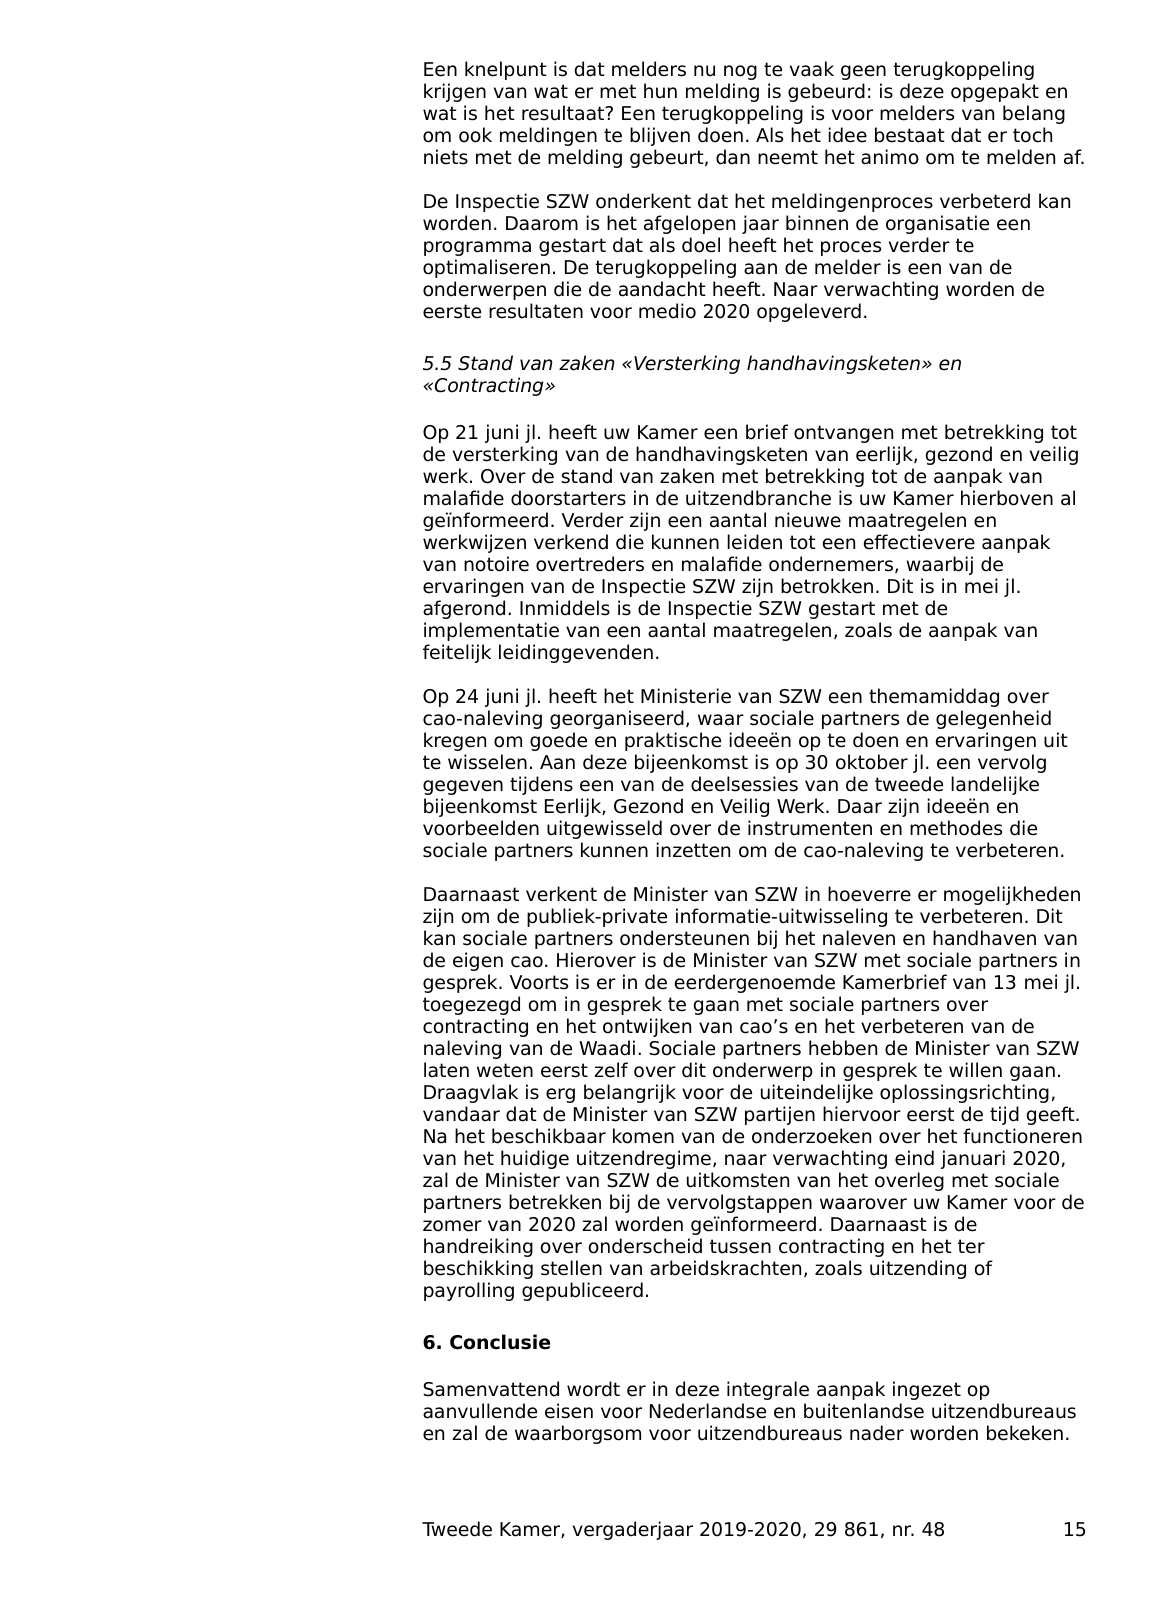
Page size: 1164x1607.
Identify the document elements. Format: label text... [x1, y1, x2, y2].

text Op 24 juni jl. heeft het Ministerie van SZW een themamiddag over cao-naleving georganiseerd, waar sociale partners de gelegenheid kregen om goede en praktische ideeën op te doen en ervaringen uit te wisselen. Aan deze bijeenkomst is op 30 oktober jl. een vervolg gegeven tijdens een van de deelsessies van de tweede landelijke bijeenkomst Eerlijk, Gezond en Veilig Werk. Daar zijn ideeën en voorbeelden uitgewisseld over de instrumenten en methodes die sociale partners kunnen inzetten om de cao-naleving te verbeteren. [422, 686, 1087, 862]
text Samenvattend wordt er in deze integrale aanpak ingezet op aanvullende eisen voor Nederlandse en buitenlandse uitzendbureaus en zal de waarborgsom voor uitzendbureaus nader worden bekeken. [422, 1378, 1087, 1444]
subtitle 6. Conclusie [422, 1332, 1087, 1353]
text De Inspectie SZW onderkent dat het meldingenproces verbeterd kan worden. Daarom is het afgelopen jaar binnen de organisatie een programma gestart dat als doel heeft het proces verder te optimaliseren. De terugkoppeling aan de melder is een van de onderwerpen die de aandacht heeft. Naar verwachting worden de eerste resultaten voor medio 2020 opgeleverd. [422, 191, 1087, 323]
subtitle 5.5 Stand van zaken «Versterking handhavingsketen» en «Contracting» [422, 353, 1087, 397]
text Daarnaast verkent de Minister van SZW in hoeverre er mogelijkheden zijn om de publiek-private informatie-uitwisseling te verbeteren. Dit kan sociale partners ondersteunen bij het naleven en handhaven van de eigen cao. Hierover is de Minister van SZW met sociale partners in gesprek. Voorts is er in de eerdergenoemde Kamerbrief van 13 mei jl. toegezegd om in gesprek te gaan met sociale partners over contracting en het ontwijken van cao’s en het verbeteren van de naleving van de Waadi. Sociale partners hebben de Minister van SZW laten weten eerst zelf over dit onderwerp in gesprek te willen gaan. Draagvlak is erg belangrijk voor de uiteindelijke oplossingsrichting, vandaar dat de Minister van SZW partijen hiervoor eerst de tijd geeft. Na het beschikbaar komen van de onderzoeken over het functioneren van het huidige uitzendregime, naar verwachting eind januari 2020, zal de Minister van SZW de uitkomsten van het overleg met sociale partners betrekken bij de vervolgstappen waarover uw Kamer voor de zomer van 2020 zal worden geïnformeerd. Daarnaast is de handreiking over onderscheid tussen contracting en het ter beschikking stellen van arbeidskrachten, zoals uitzending of payrolling gepubliceerd. [422, 884, 1087, 1302]
text Een knelpunt is dat melders nu nog te vaak geen terugkoppeling krijgen van wat er met hun melding is gebeurd: is deze opgepakt en wat is het resultaat? Een terugkoppeling is voor melders van belang om ook meldingen te blijven doen. Als het idee bestaat dat er toch niets met de melding gebeurt, dan neemt het animo om te melden af. [422, 59, 1087, 169]
text Op 21 juni jl. heeft uw Kamer een brief ontvangen met betrekking tot de versterking van de handhavingsketen van eerlijk, gezond en veilig werk. Over de stand van zaken met betrekking tot de aanpak van malafide doorstarters in de uitzendbranche is uw Kamer hierboven al geïnformeerd. Verder zijn een aantal nieuwe maatregelen en werkwijzen verkend die kunnen leiden tot een effectievere aanpak van notoire overtreders en malafide ondernemers, waarbij de ervaringen van de Inspectie SZW zijn betrokken. Dit is in mei jl. afgerond. Inmiddels is de Inspectie SZW gestart met de implementatie van een aantal maatregelen, zoals de aanpak van feitelijk leidinggevenden. [422, 422, 1087, 664]
